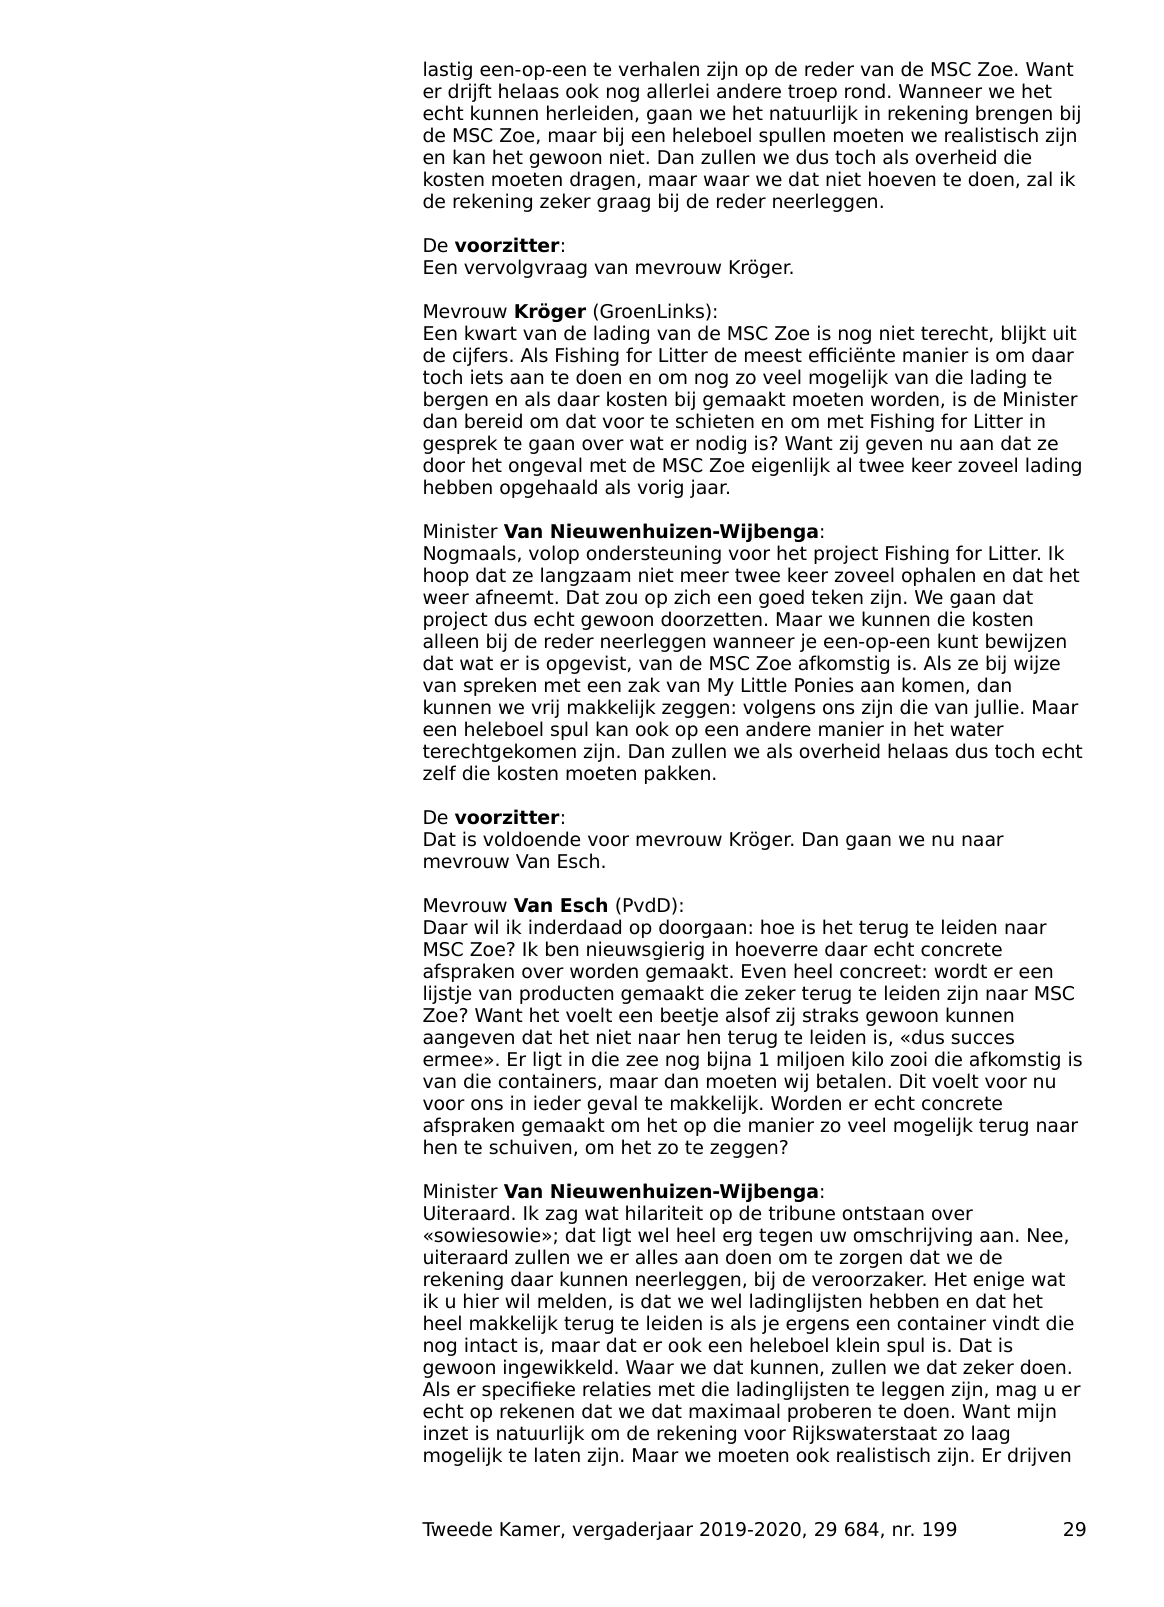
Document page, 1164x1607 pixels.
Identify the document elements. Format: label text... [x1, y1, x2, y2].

text Mevrouw Kröger (GroenLinks): [422, 301, 1087, 323]
text Mevrouw Van Esch (PvdD): [422, 895, 1087, 917]
text Een kwart van de lading van de MSC Zoe is nog niet terecht, blijkt uit de cijfers. Als Fishing for Litter de meest efficiënte manier is om daar toch iets aan te doen en om nog zo veel mogelijk van die lading te bergen en als daar kosten bij gemaakt moeten worden, is de Minister dan bereid om dat voor te schieten en om met Fishing for Litter in gesprek te gaan over wat er nodig is? Want zij geven nu aan dat ze door het ongeval met de MSC Zoe eigenlijk al twee keer zoveel lading hebben opgehaald als vorig jaar. [422, 323, 1087, 499]
text Minister Van Nieuwenhuizen-Wijbenga: [422, 1181, 1087, 1203]
text De voorzitter: [422, 807, 1087, 829]
text De voorzitter: [422, 235, 1087, 257]
text Dat is voldoende voor mevrouw Kröger. Dan gaan we nu naar mevrouw Van Esch. [422, 829, 1087, 873]
text Nogmaals, volop ondersteuning voor het project Fishing for Litter. Ik hoop dat ze langzaam niet meer twee keer zoveel ophalen en dat het weer afneemt. Dat zou op zich een goed teken zijn. We gaan dat project dus echt gewoon doorzetten. Maar we kunnen die kosten alleen bij de reder neerleggen wanneer je een-op-een kunt bewijzen dat wat er is opgevist, van de MSC Zoe afkomstig is. Als ze bij wijze van spreken met een zak van My Little Ponies aan komen, dan kunnen we vrij makkelijk zeggen: volgens ons zijn die van jullie. Maar een heleboel spul kan ook op een andere manier in het water terechtgekomen zijn. Dan zullen we als overheid helaas dus toch echt zelf die kosten moeten pakken. [422, 543, 1087, 785]
text lastig een-op-een te verhalen zijn op de reder van de MSC Zoe. Want er drijft helaas ook nog allerlei andere troep rond. Wanneer we het echt kunnen herleiden, gaan we het natuurlijk in rekening brengen bij de MSC Zoe, maar bij een heleboel spullen moeten we realistisch zijn en kan het gewoon niet. Dan zullen we dus toch als overheid die kosten moeten dragen, maar waar we dat niet hoeven te doen, zal ik de rekening zeker graag bij de reder neerleggen. [422, 59, 1087, 213]
text Uiteraard. Ik zag wat hilariteit op de tribune ontstaan over «sowiesowie»; dat ligt wel heel erg tegen uw omschrijving aan. Nee, uiteraard zullen we er alles aan doen om te zorgen dat we de rekening daar kunnen neerleggen, bij de veroorzaker. Het enige wat ik u hier wil melden, is dat we wel ladinglijsten hebben en dat het heel makkelijk terug te leiden is als je ergens een container vindt die nog intact is, maar dat er ook een heleboel klein spul is. Dat is gewoon ingewikkeld. Waar we dat kunnen, zullen we dat zeker doen. Als er specifieke relaties met die ladinglijsten te leggen zijn, mag u er echt op rekenen dat we dat maximaal proberen te doen. Want mijn inzet is natuurlijk om de rekening voor Rijkswaterstaat zo laag mogelijk te laten zijn. Maar we moeten ook realistisch zijn. Er drijven [422, 1203, 1087, 1467]
text Minister Van Nieuwenhuizen-Wijbenga: [422, 521, 1087, 543]
text Daar wil ik inderdaad op doorgaan: hoe is het terug te leiden naar MSC Zoe? Ik ben nieuwsgierig in hoeverre daar echt concrete afspraken over worden gemaakt. Even heel concreet: wordt er een lijstje van producten gemaakt die zeker terug te leiden zijn naar MSC Zoe? Want het voelt een beetje alsof zij straks gewoon kunnen aangeven dat het niet naar hen terug te leiden is, «dus succes ermee». Er ligt in die zee nog bijna 1 miljoen kilo zooi die afkomstig is van die containers, maar dan moeten wij betalen. Dit voelt voor nu voor ons in ieder geval te makkelijk. Worden er echt concrete afspraken gemaakt om het op die manier zo veel mogelijk terug naar hen te schuiven, om het zo te zeggen? [422, 917, 1087, 1159]
text Een vervolgvraag van mevrouw Kröger. [422, 257, 1087, 279]
